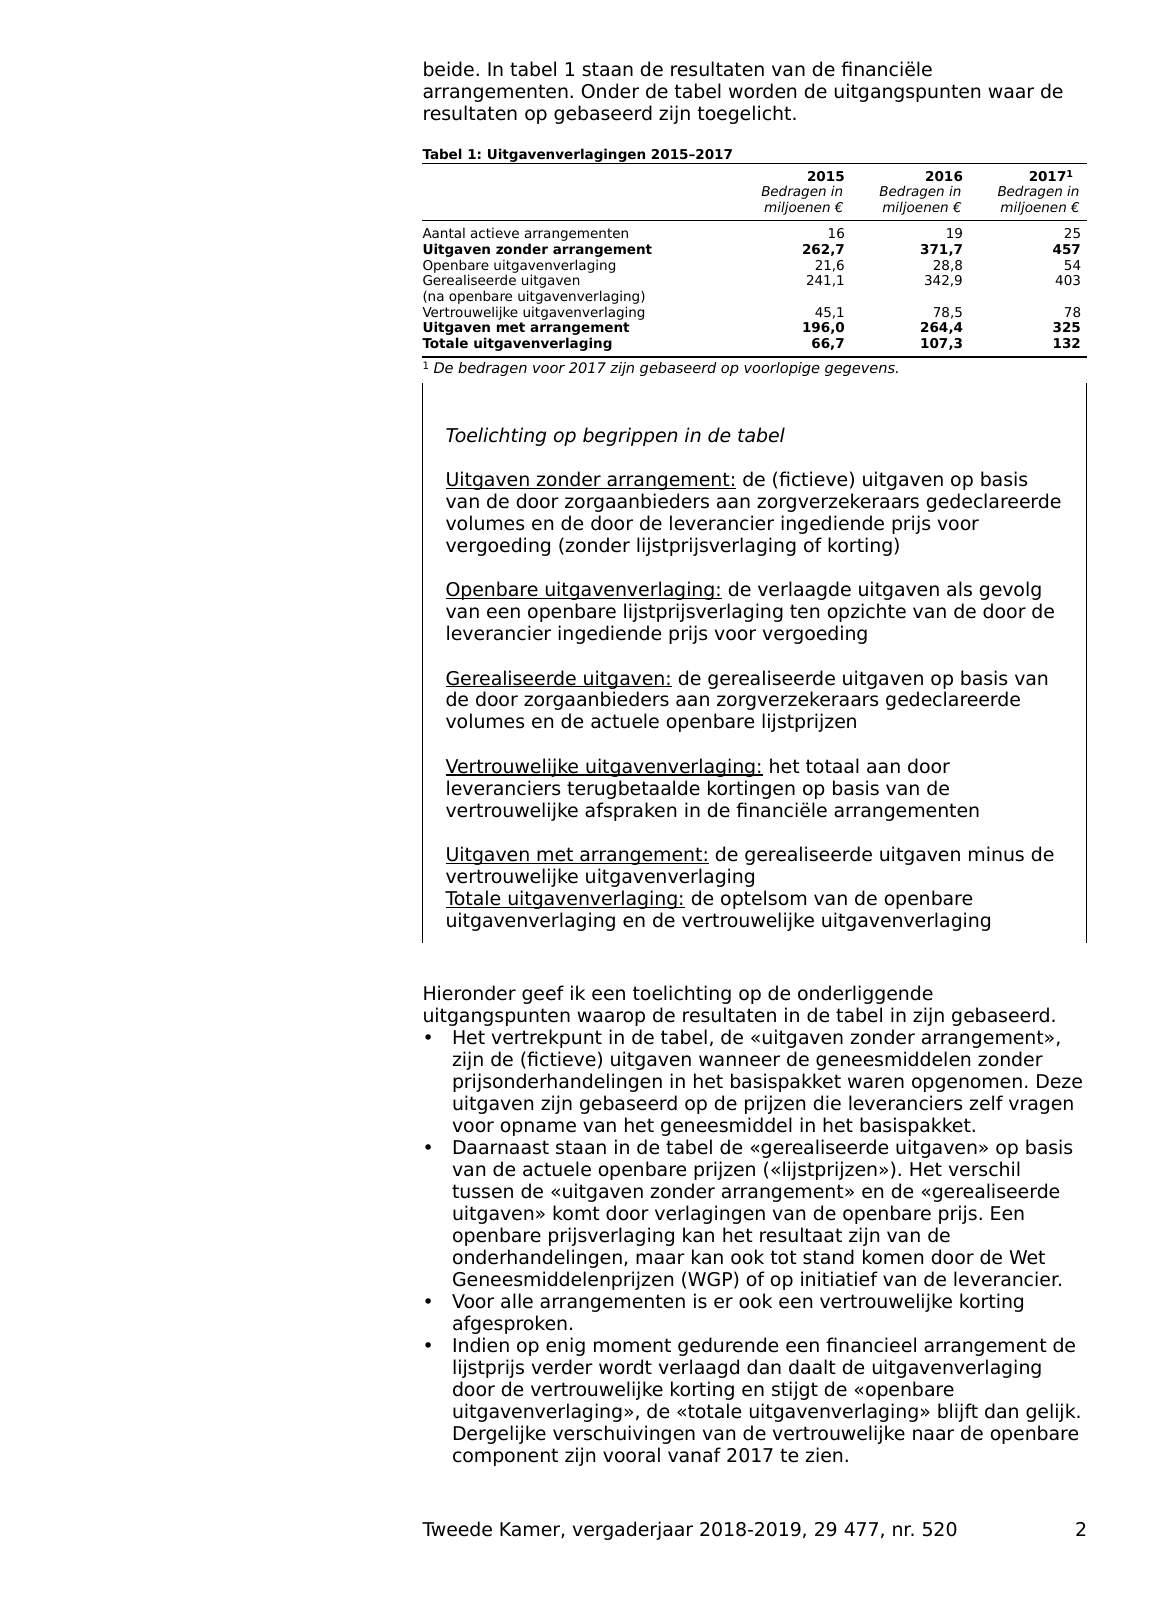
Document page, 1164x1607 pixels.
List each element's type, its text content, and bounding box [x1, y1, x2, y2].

table_cell Vertrouwelijke uitgavenverlaging [422, 305, 732, 320]
table_cell Uitgaven met arrangement [422, 320, 732, 336]
table_cell 21,6 [732, 258, 850, 273]
table_cell Gerealiseerde uitgaven (na openbare uitgavenverlaging) [422, 273, 732, 304]
table_cell 457 [969, 242, 1087, 257]
table_cell 403 [969, 273, 1087, 304]
text • Voor alle arrangementen is er ook een vertrouwelijke korting afgesproken. [422, 1291, 1087, 1335]
table_cell 54 [969, 258, 1087, 273]
table_cell Openbare uitgavenverlaging [422, 258, 732, 273]
table_cell 342,9 [850, 273, 968, 304]
table_cell 2016 Bedragen in miljoenen € [850, 164, 968, 220]
table_cell 78 [969, 305, 1087, 320]
table_cell 264,4 [850, 320, 968, 336]
table_cell 78,5 [850, 305, 968, 320]
table_cell 25 [969, 221, 1087, 242]
table_cell Aantal actieve arrangementen [422, 221, 732, 242]
table_cell 262,7 [732, 242, 850, 257]
table_cell 107,3 [850, 336, 968, 356]
table_cell 16 [732, 221, 850, 242]
table_cell Uitgaven zonder arrangement [422, 242, 732, 257]
table_cell 196,0 [732, 320, 850, 336]
text Hieronder geef ik een toelichting op de onderliggende uitgangspunten waarop de resultaten in de tabel in zijn gebaseerd. [422, 983, 1087, 1027]
table_cell 20171 Bedragen in miljoenen € [969, 164, 1087, 220]
table_cell 132 [969, 336, 1087, 356]
table_cell 1 De bedragen voor 2017 zijn gebaseerd op voorlopige gegevens. [422, 358, 1087, 377]
text beide. In tabel 1 staan de resultaten van de financiële arrangementen. Onder de tabel worden de uitgangspunten waar de resultaten op gebaseerd zijn toegelicht. [422, 59, 1087, 125]
table_cell 45,1 [732, 305, 850, 320]
table_header Tabel 1: Uitgavenverlagingen 2015–2017 [422, 147, 1087, 163]
table_header Toelichting op begrippen in de tabel Uitgaven zonder arrangement: de (fictieve) uitgaven op basis van de door zorgaanbieders aan zorgverzekeraars gedeclareerde volumes en de door de leverancier ingediende prijs voor vergoeding (zonder lijstprijsverlaging of korting) Openbare uitgavenverlaging: de verlaagde uitgaven als gevolg van een openbare lijstprijsverlaging ten opzichte van de door de leverancier ingediende prijs voor vergoeding Gerealiseerde uitgaven: de gerealiseerde uitgaven op basis van de door zorgaanbieders aan zorgverzekeraars gedeclareerde volumes en de actuele openbare lijstprijzen Vertrouwelijke uitgavenverlaging: het totaal aan door leveranciers terugbetaalde kortingen op basis van de vertrouwelijke afspraken in de financiële arrangementen Uitgaven met arrangement: de gerealiseerde uitgaven minus de vertrouwelijke uitgavenverlaging Totale uitgavenverlaging: de optelsom van de openbare uitgavenverlaging en de vertrouwelijke uitgavenverlaging [423, 383, 1086, 943]
table_cell 371,7 [850, 242, 968, 257]
table_cell 241,1 [732, 273, 850, 304]
table_cell Totale uitgavenverlaging [422, 336, 732, 356]
table_cell 66,7 [732, 336, 850, 356]
text • Indien op enig moment gedurende een financieel arrangement de lijstprijs verder wordt verlaagd dan daalt de uitgavenverlaging door de vertrouwelijke korting en stijgt de «openbare uitgavenverlaging», de «totale uitgavenverlaging» blijft dan gelijk. Dergelijke verschuivingen van de vertrouwelijke naar de openbare component zijn vooral vanaf 2017 te zien. [422, 1335, 1087, 1467]
table_cell 19 [850, 221, 968, 242]
table_cell [422, 164, 732, 220]
table_cell 325 [969, 320, 1087, 336]
table_cell 2015 Bedragen in miljoenen € [732, 164, 850, 220]
table_cell 28,8 [850, 258, 968, 273]
text • Het vertrekpunt in de tabel, de «uitgaven zonder arrangement», zijn de (fictieve) uitgaven wanneer de geneesmiddelen zonder prijsonderhandelingen in het basispakket waren opgenomen. Deze uitgaven zijn gebaseerd op de prijzen die leveranciers zelf vragen voor opname van het geneesmiddel in het basispakket. [422, 1027, 1087, 1137]
text • Daarnaast staan in de tabel de «gerealiseerde uitgaven» op basis van de actuele openbare prijzen («lijstprijzen»). Het verschil tussen de «uitgaven zonder arrangement» en de «gerealiseerde uitgaven» komt door verlagingen van de openbare prijs. Een openbare prijsverlaging kan het resultaat zijn van de onderhandelingen, maar kan ook tot stand komen door de Wet Geneesmiddelenprijzen (WGP) of op initiatief van de leverancier. [422, 1137, 1087, 1291]
